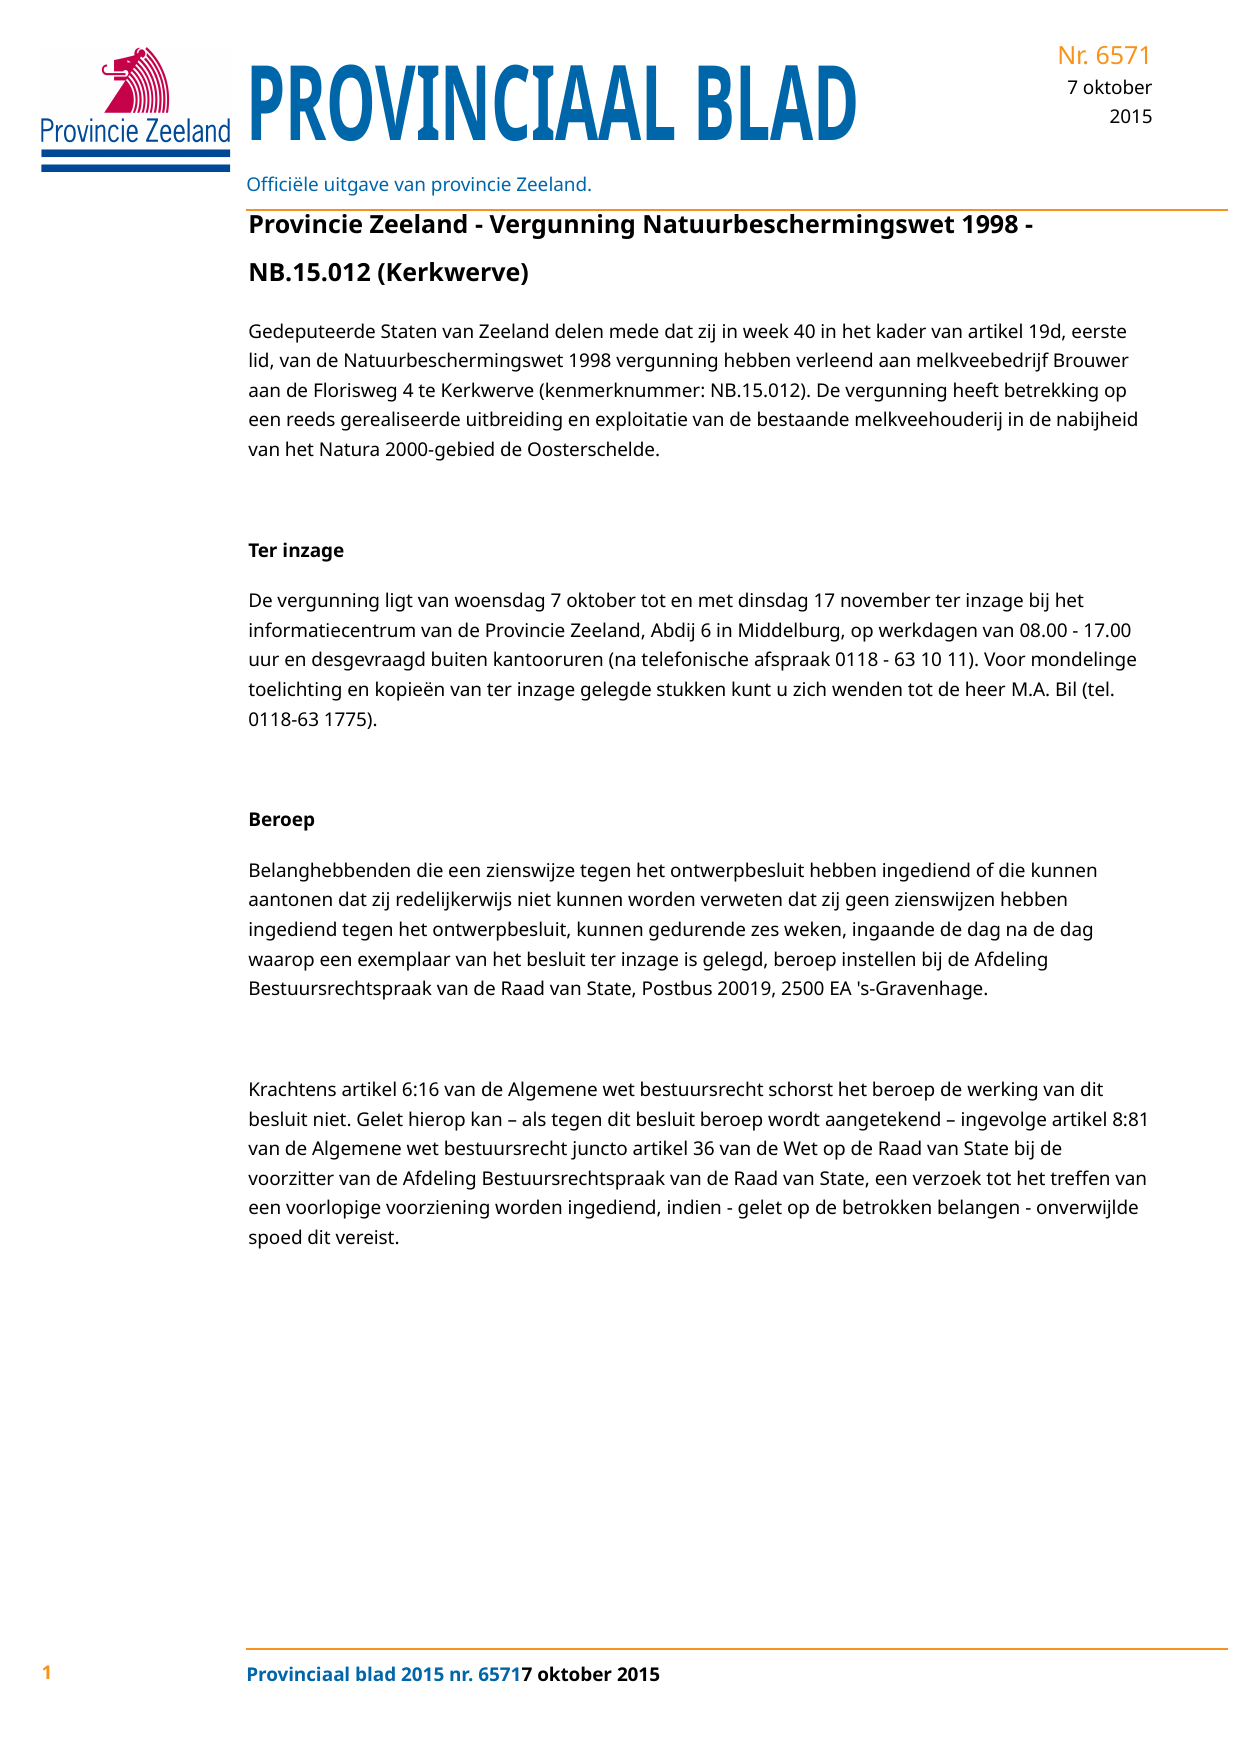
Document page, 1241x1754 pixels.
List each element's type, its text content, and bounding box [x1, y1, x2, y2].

text Beroep [248, 807, 1152, 832]
text De vergunning ligt van woensdag 7 oktober tot en met dinsdag 17 november ter inzage bij het informatiecentrum van de Provincie Zeeland, Abdij 6 in Middelburg, op werkdagen van 08.00 - 17.00 uur en desgevraagd buiten kantooruren (na telefonische afspraak 0118 - 63 10 11). Voor mondelinge toelichting en kopieën van ter inzage gelegde stukken kunt u zich wenden tot de heer M.A. Bil (tel. 0118-63 1775). [248, 587, 1152, 732]
text Ter inzage [248, 537, 1152, 563]
text Gedeputeerde Staten van Zeeland delen mede dat zij in week 40 in het kader van artikel 19d, eerste lid, van de Natuurbeschermingswet 1998 vergunning hebben verleend aan melkveebedrijf Brouwer aan de Florisweg 4 te Kerkwerve (kenmerknummer: NB.15.012). De vergunning heeft betrekking op een reeds gerealiseerde uitbreiding en exploitatie van de bestaande melkveehouderij in de nabijheid van het Natura 2000-gebied de Oosterschelde. [248, 318, 1152, 462]
text Provincie Zeeland - Vergunning Natuurbeschermingswet 1998 - NB.15.012 (Kerkwerve) [248, 211, 1152, 288]
text Belanghebbenden die een zienswijze tegen het ontwerpbesluit hebben ingediend of die kunnen aantonen dat zij redelijkerwijs niet kunnen worden verweten dat zij geen zienswijzen hebben ingediend tegen het ontwerpbesluit, kunnen gedurende zes weken, ingaande de dag na de dag waarop een exemplaar van het besluit ter inzage is gelegd, beroep instellen bij de Afdeling Bestuursrechtspraak van de Raad van State, Postbus 20019, 2500 EA 's-Gravenhage. [248, 857, 1152, 1001]
picture [41, 47, 231, 172]
text Krachtens artikel 6:16 van de Algemene wet bestuursrecht schorst het beroep de werking van dit besluit niet. Gelet hierop kan – als tegen dit besluit beroep wordt aangetekend – ingevolge artikel 8:81 van de Algemene wet bestuursrecht juncto artikel 36 van de Wet op de Raad van State bij de voorzitter van de Afdeling Bestuursrechtspraak van de Raad van State, een verzoek tot het treffen van een voorlopige voorziening worden ingediend, indien - gelet op de betrokken belangen - onverwijlde spoed dit vereist. [248, 1076, 1152, 1250]
